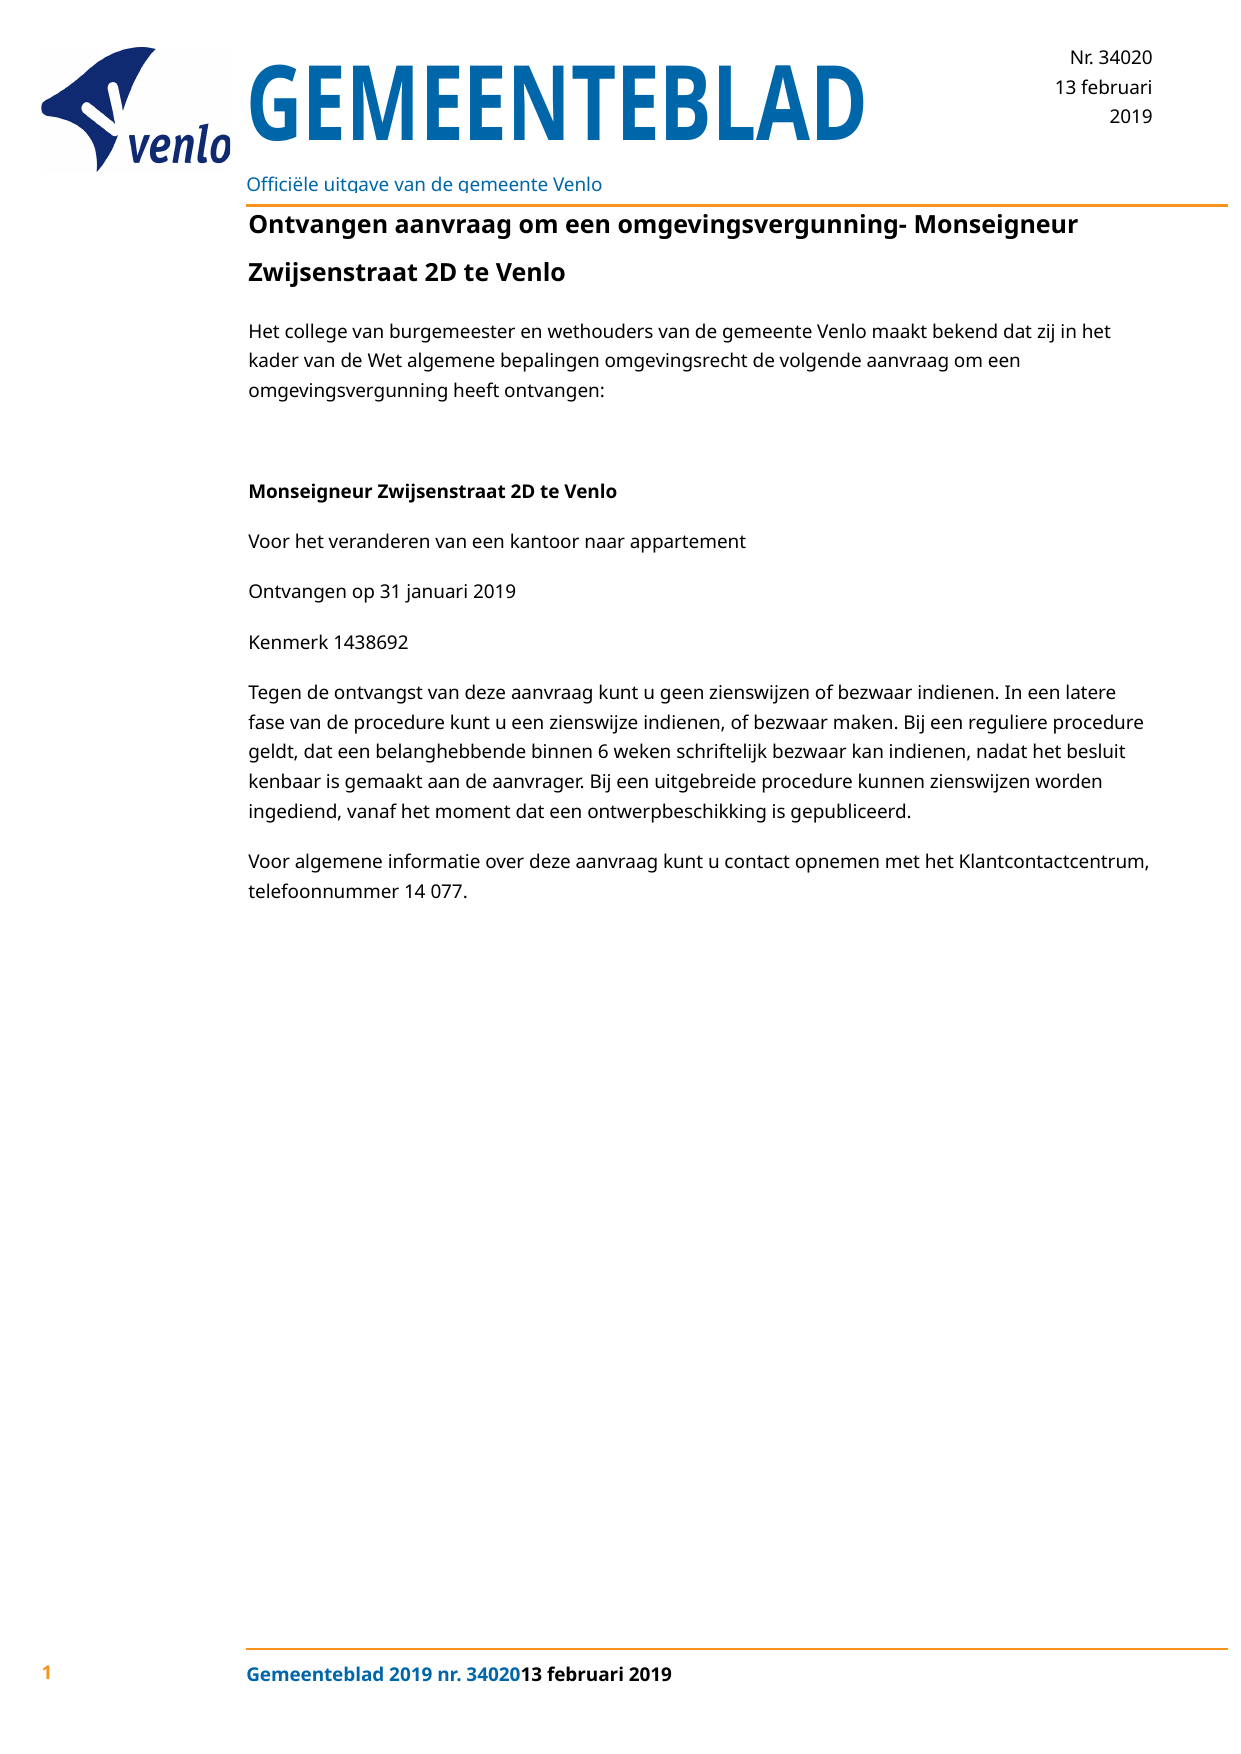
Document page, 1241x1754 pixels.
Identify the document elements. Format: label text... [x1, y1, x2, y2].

text Ontvangen aanvraag om een omgevingsvergunning- Monseigneur Zwijsenstraat 2D te Venlo [248, 207, 1152, 288]
text Ontvangen op 31 januari 2019 [248, 579, 1152, 604]
text Monseigneur Zwijsenstraat 2D te Venlo [248, 478, 1152, 504]
text Kenmerk 1438692 [248, 629, 1152, 655]
text Voor algemene informatie over deze aanvraag kunt u contact opnemen met het Klantcontactcentrum, telefoonnummer 14 077. [248, 848, 1152, 904]
text Tegen de ontvangst van deze aanvraag kunt u geen zienswijzen of bezwaar indienen. In een latere fase van de procedure kunt u een zienswijze indienen, of bezwaar maken. Bij een reguliere procedure geldt, dat een belanghebbende binnen 6 weken schriftelijk bezwaar kan indienen, nadat het besluit kenbaar is gemaakt aan de aanvrager. Bij een uitgebreide procedure kunnen zienswijzen worden ingediend, vanaf het moment dat een ontwerpbeschikking is gepubliceerd. [248, 679, 1152, 824]
text Het college van burgemeester en wethouders van de gemeente Venlo maakt bekend dat zij in het kader van de Wet algemene bepalingen omgevingsrecht de volgende aanvraag om een omgevingsvergunning heeft ontvangen: [248, 318, 1152, 403]
picture [41, 47, 231, 172]
text Voor het veranderen van een kantoor naar appartement [248, 528, 1152, 554]
